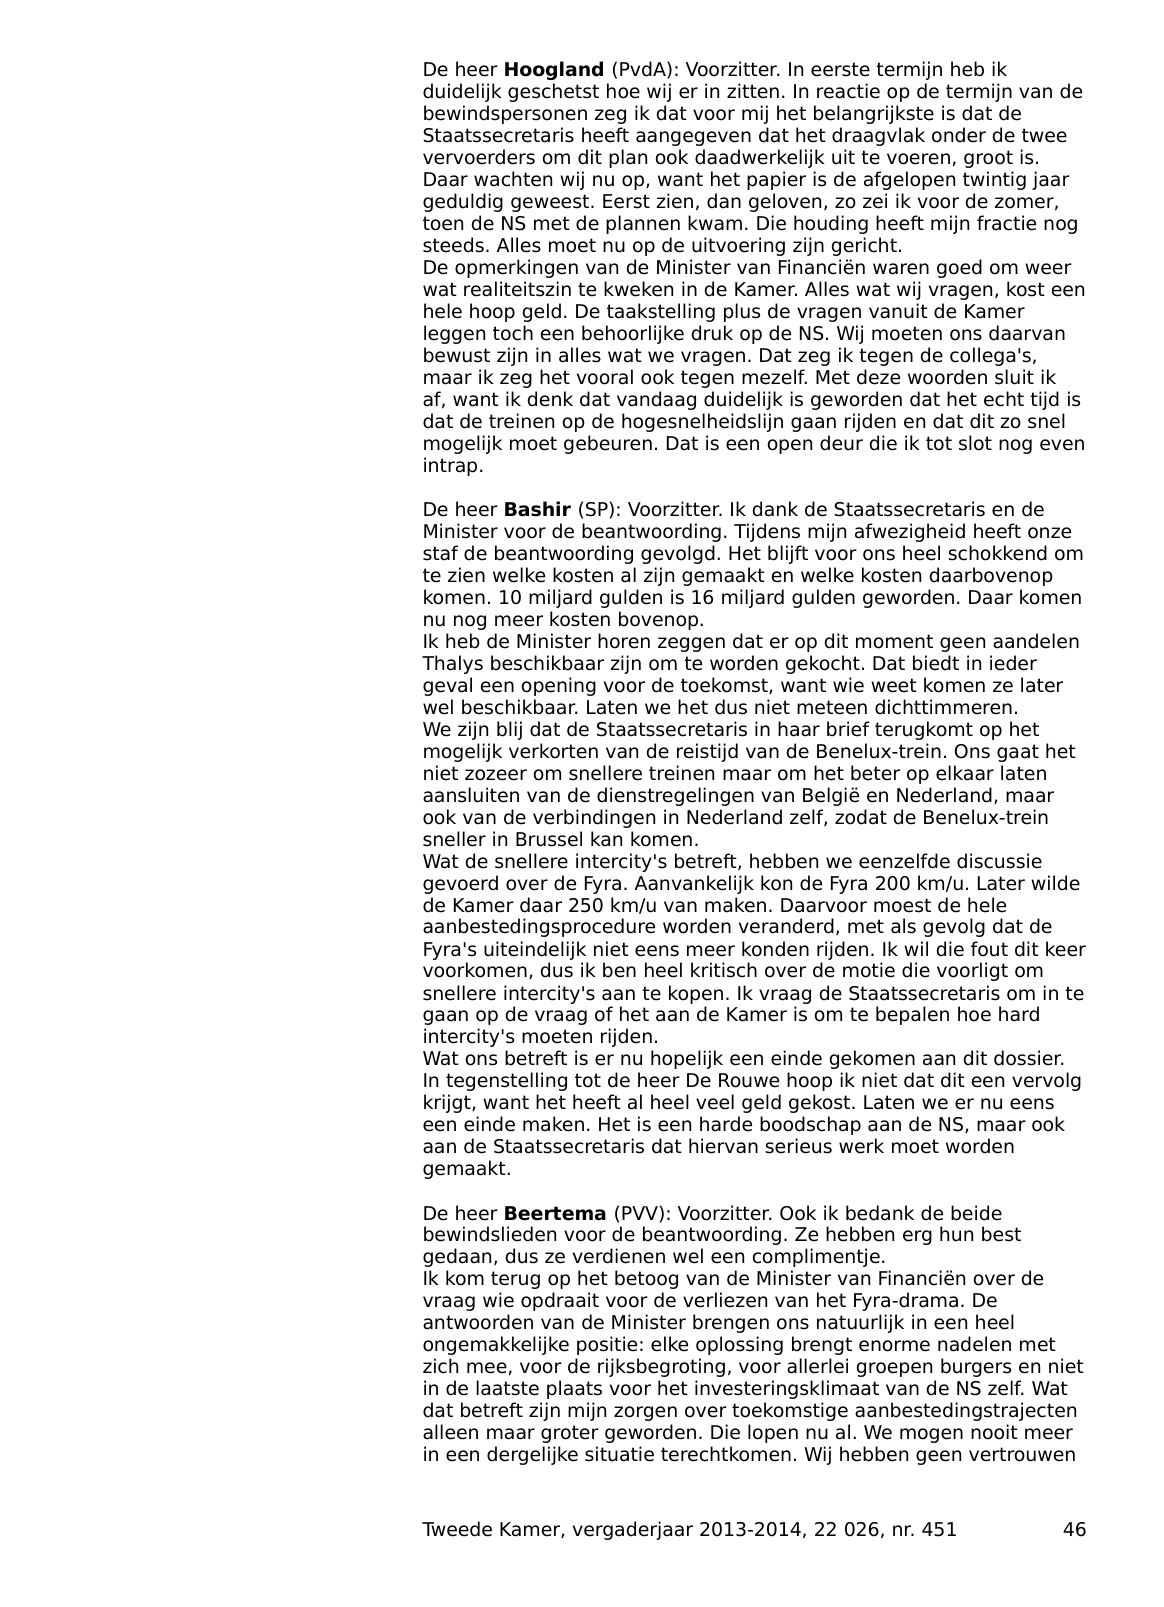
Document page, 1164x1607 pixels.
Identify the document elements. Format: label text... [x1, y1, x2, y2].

text Ik heb de Minister horen zeggen dat er op dit moment geen aandelen Thalys beschikbaar zijn om te worden gekocht. Dat biedt in ieder geval een opening voor de toekomst, want wie weet komen ze later wel beschikbaar. Laten we het dus niet meteen dichttimmeren. [422, 631, 1087, 719]
text De heer Hoogland (PvdA): Voorzitter. In eerste termijn heb ik duidelijk geschetst hoe wij er in zitten. In reactie op de termijn van de bewindspersonen zeg ik dat voor mij het belangrijkste is dat de Staatssecretaris heeft aangegeven dat het draagvlak onder de twee vervoerders om dit plan ook daadwerkelijk uit te voeren, groot is. Daar wachten wij nu op, want het papier is de afgelopen twintig jaar geduldig geweest. Eerst zien, dan geloven, zo zei ik voor de zomer, toen de NS met de plannen kwam. Die houding heeft mijn fractie nog steeds. Alles moet nu op de uitvoering zijn gericht. [422, 59, 1087, 257]
text We zijn blij dat de Staatssecretaris in haar brief terugkomt op het mogelijk verkorten van de reistijd van de Benelux-trein. Ons gaat het niet zozeer om snellere treinen maar om het beter op elkaar laten aansluiten van de dienstregelingen van België en Nederland, maar ook van de verbindingen in Nederland zelf, zodat de Benelux-trein sneller in Brussel kan komen. [422, 719, 1087, 851]
text Ik kom terug op het betoog van de Minister van Financiën over de vraag wie opdraait voor de verliezen van het Fyra-drama. De antwoorden van de Minister brengen ons natuurlijk in een heel ongemakkelijke positie: elke oplossing brengt enorme nadelen met zich mee, voor de rijksbegroting, voor allerlei groepen burgers en niet in de laatste plaats voor het investeringsklimaat van de NS zelf. Wat dat betreft zijn mijn zorgen over toekomstige aanbestedingstrajecten alleen maar groter geworden. Die lopen nu al. We mogen nooit meer in een dergelijke situatie terechtkomen. Wij hebben geen vertrouwen [422, 1268, 1087, 1466]
text De heer Beertema (PVV): Voorzitter. Ook ik bedank de beide bewindslieden voor de beantwoording. Ze hebben erg hun best gedaan, dus ze verdienen wel een complimentje. [422, 1202, 1087, 1268]
text Wat de snellere intercity's betreft, hebben we eenzelfde discussie gevoerd over de Fyra. Aanvankelijk kon de Fyra 200 km/u. Later wilde de Kamer daar 250 km/u van maken. Daarvoor moest de hele aanbestedingsprocedure worden veranderd, met als gevolg dat de Fyra's uiteindelijk niet eens meer konden rijden. Ik wil die fout dit keer voorkomen, dus ik ben heel kritisch over de motie die voorligt om snellere intercity's aan te kopen. Ik vraag de Staatssecretaris om in te gaan op de vraag of het aan de Kamer is om te bepalen hoe hard intercity's moeten rijden. [422, 851, 1087, 1048]
text De heer Bashir (SP): Voorzitter. Ik dank de Staatssecretaris en de Minister voor de beantwoording. Tijdens mijn afwezigheid heeft onze staf de beantwoording gevolgd. Het blijft voor ons heel schokkend om te zien welke kosten al zijn gemaakt en welke kosten daarbovenop komen. 10 miljard gulden is 16 miljard gulden geworden. Daar komen nu nog meer kosten bovenop. [422, 499, 1087, 631]
text De opmerkingen van de Minister van Financiën waren goed om weer wat realiteitszin te kweken in de Kamer. Alles wat wij vragen, kost een hele hoop geld. De taakstelling plus de vragen vanuit de Kamer leggen toch een behoorlijke druk op de NS. Wij moeten ons daarvan bewust zijn in alles wat we vragen. Dat zeg ik tegen de collega's, maar ik zeg het vooral ook tegen mezelf. Met deze woorden sluit ik af, want ik denk dat vandaag duidelijk is geworden dat het echt tijd is dat de treinen op de hogesnelheidslijn gaan rijden en dat dit zo snel mogelijk moet gebeuren. Dat is een open deur die ik tot slot nog even intrap. [422, 257, 1087, 477]
text Wat ons betreft is er nu hopelijk een einde gekomen aan dit dossier. In tegenstelling tot de heer De Rouwe hoop ik niet dat dit een vervolg krijgt, want het heeft al heel veel geld gekost. Laten we er nu eens een einde maken. Het is een harde boodschap aan de NS, maar ook aan de Staatssecretaris dat hiervan serieus werk moet worden gemaakt. [422, 1048, 1087, 1180]
